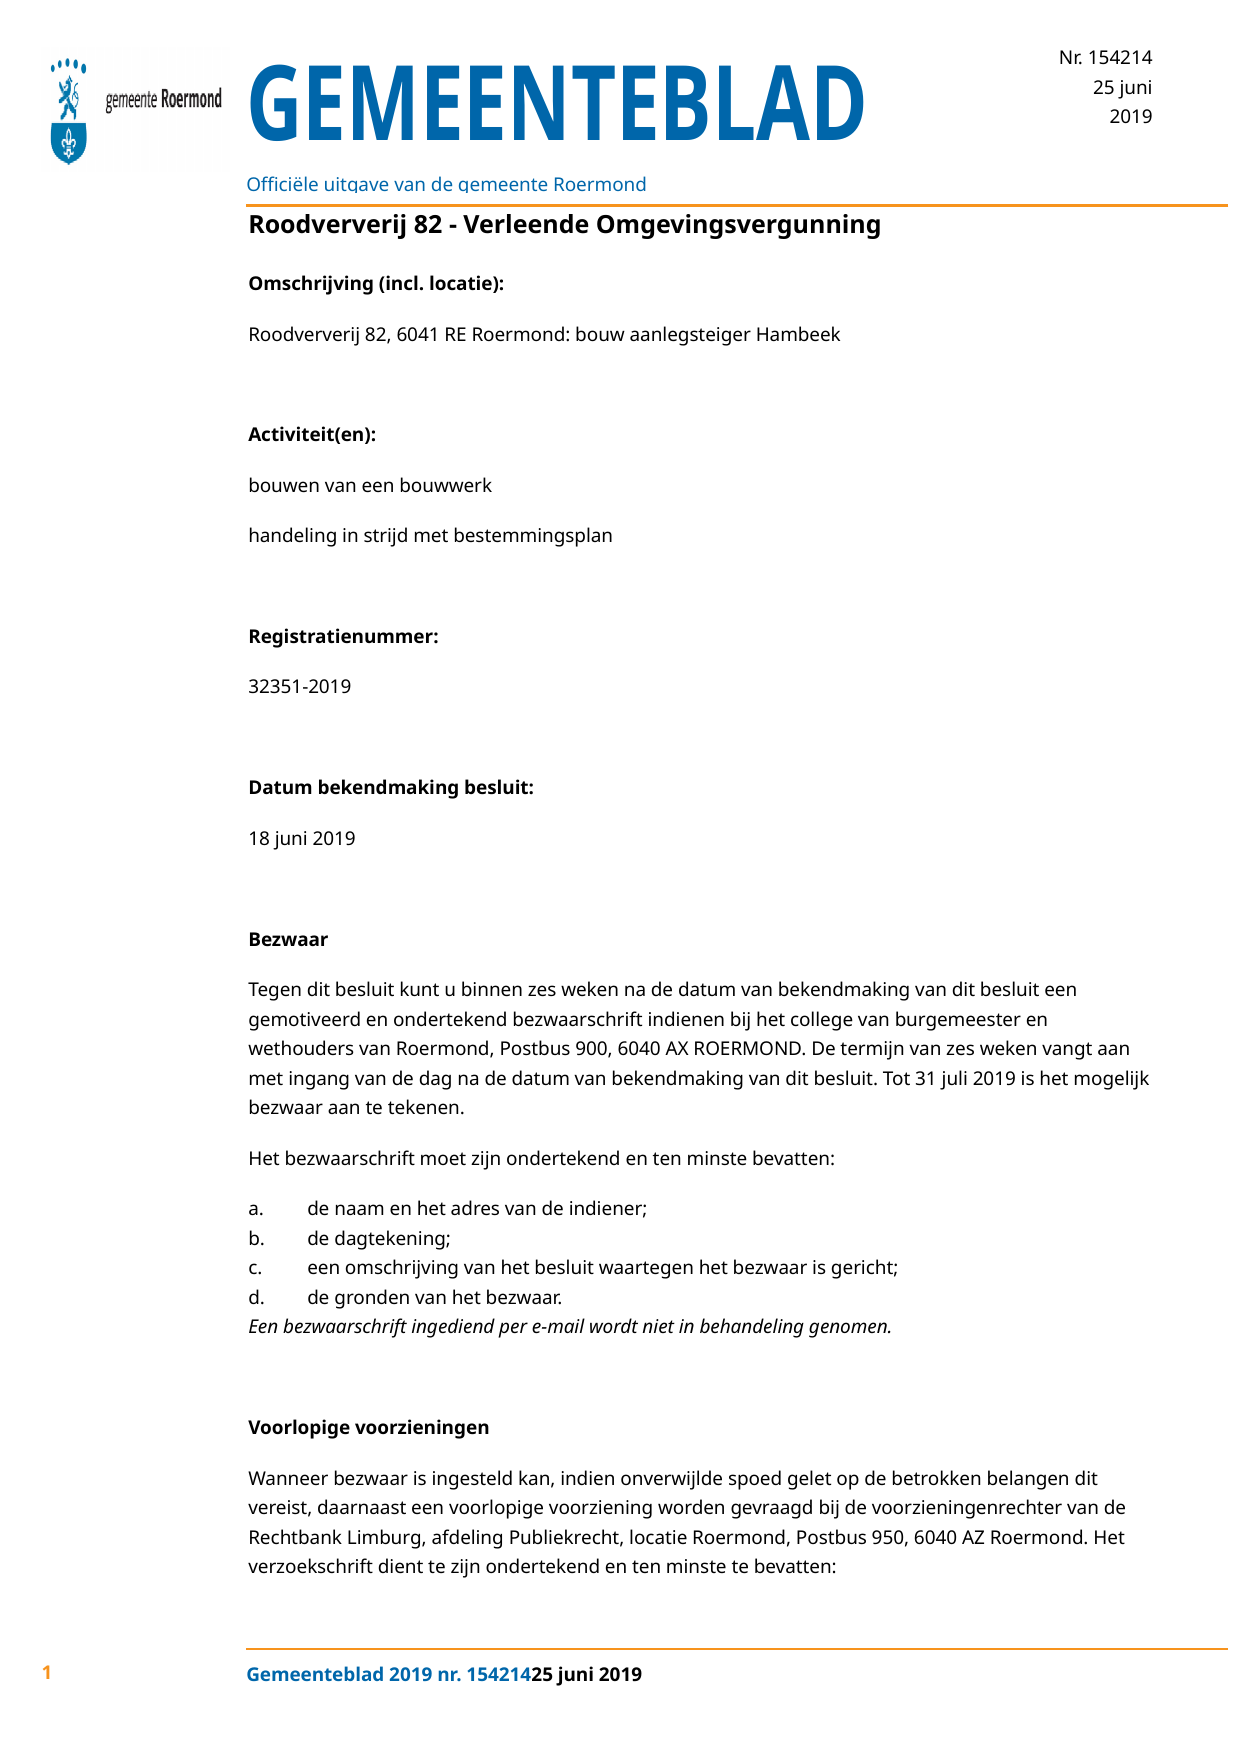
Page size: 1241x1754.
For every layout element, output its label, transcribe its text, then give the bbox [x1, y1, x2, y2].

text Roodververij 82, 6041 RE Roermond: bouw aanlegsteiger Hambeek [248, 321, 1152, 346]
text Een bezwaarschrift ingediend per e-mail wordt niet in behandeling genomen. [248, 1314, 1152, 1339]
picture [41, 47, 231, 172]
text 18 juni 2019 [248, 825, 1152, 851]
text Bezwaar [248, 926, 1152, 951]
text Voorlopige voorzieningen [248, 1414, 1152, 1440]
text Wanneer bezwaar is ingesteld kan, indien onverwijlde spoed gelet op de betrokken belangen dit vereist, daarnaast een voorlopige voorziening worden gevraagd bij de voorzieningenrechter van de Rechtbank Limburg, afdeling Publiekrecht, locatie Roermond, Postbus 950, 6040 AZ Roermond. Het verzoekschrift dient te zijn ondertekend en ten minste te bevatten: [248, 1465, 1152, 1579]
text Omschrijving (incl. locatie): [248, 270, 1152, 296]
text handeling in strijd met bestemmingsplan [248, 522, 1152, 548]
text Datum bekendmaking besluit: [248, 774, 1152, 800]
text Registratienummer: [248, 623, 1152, 649]
list de naam en het adres van de indiener; [248, 1195, 1152, 1221]
text 32351-2019 [248, 674, 1152, 699]
list de dagtekening; [248, 1225, 1152, 1251]
list de gronden van het bezwaar. [248, 1284, 1152, 1310]
text Activiteit(en): [248, 422, 1152, 447]
list een omschrijving van het besluit waartegen het bezwaar is gericht; [248, 1254, 1152, 1280]
text bouwen van een bouwwerk [248, 472, 1152, 498]
text Tegen dit besluit kunt u binnen zes weken na de datum van bekendmaking van dit besluit een gemotiveerd en ondertekend bezwaarschrift indienen bij het college van burgemeester en wethouders van Roermond, Postbus 900, 6040 AX ROERMOND. De termijn van zes weken vangt aan met ingang van de dag na de datum van bekendmaking van dit besluit. Tot 31 juli 2019 is het mogelijk bezwaar aan te tekenen. [248, 976, 1152, 1120]
text Roodververij 82 - Verleende Omgevingsvergunning [248, 207, 1152, 241]
text Het bezwaarschrift moet zijn ondertekend en ten minste bevatten: [248, 1145, 1152, 1171]
